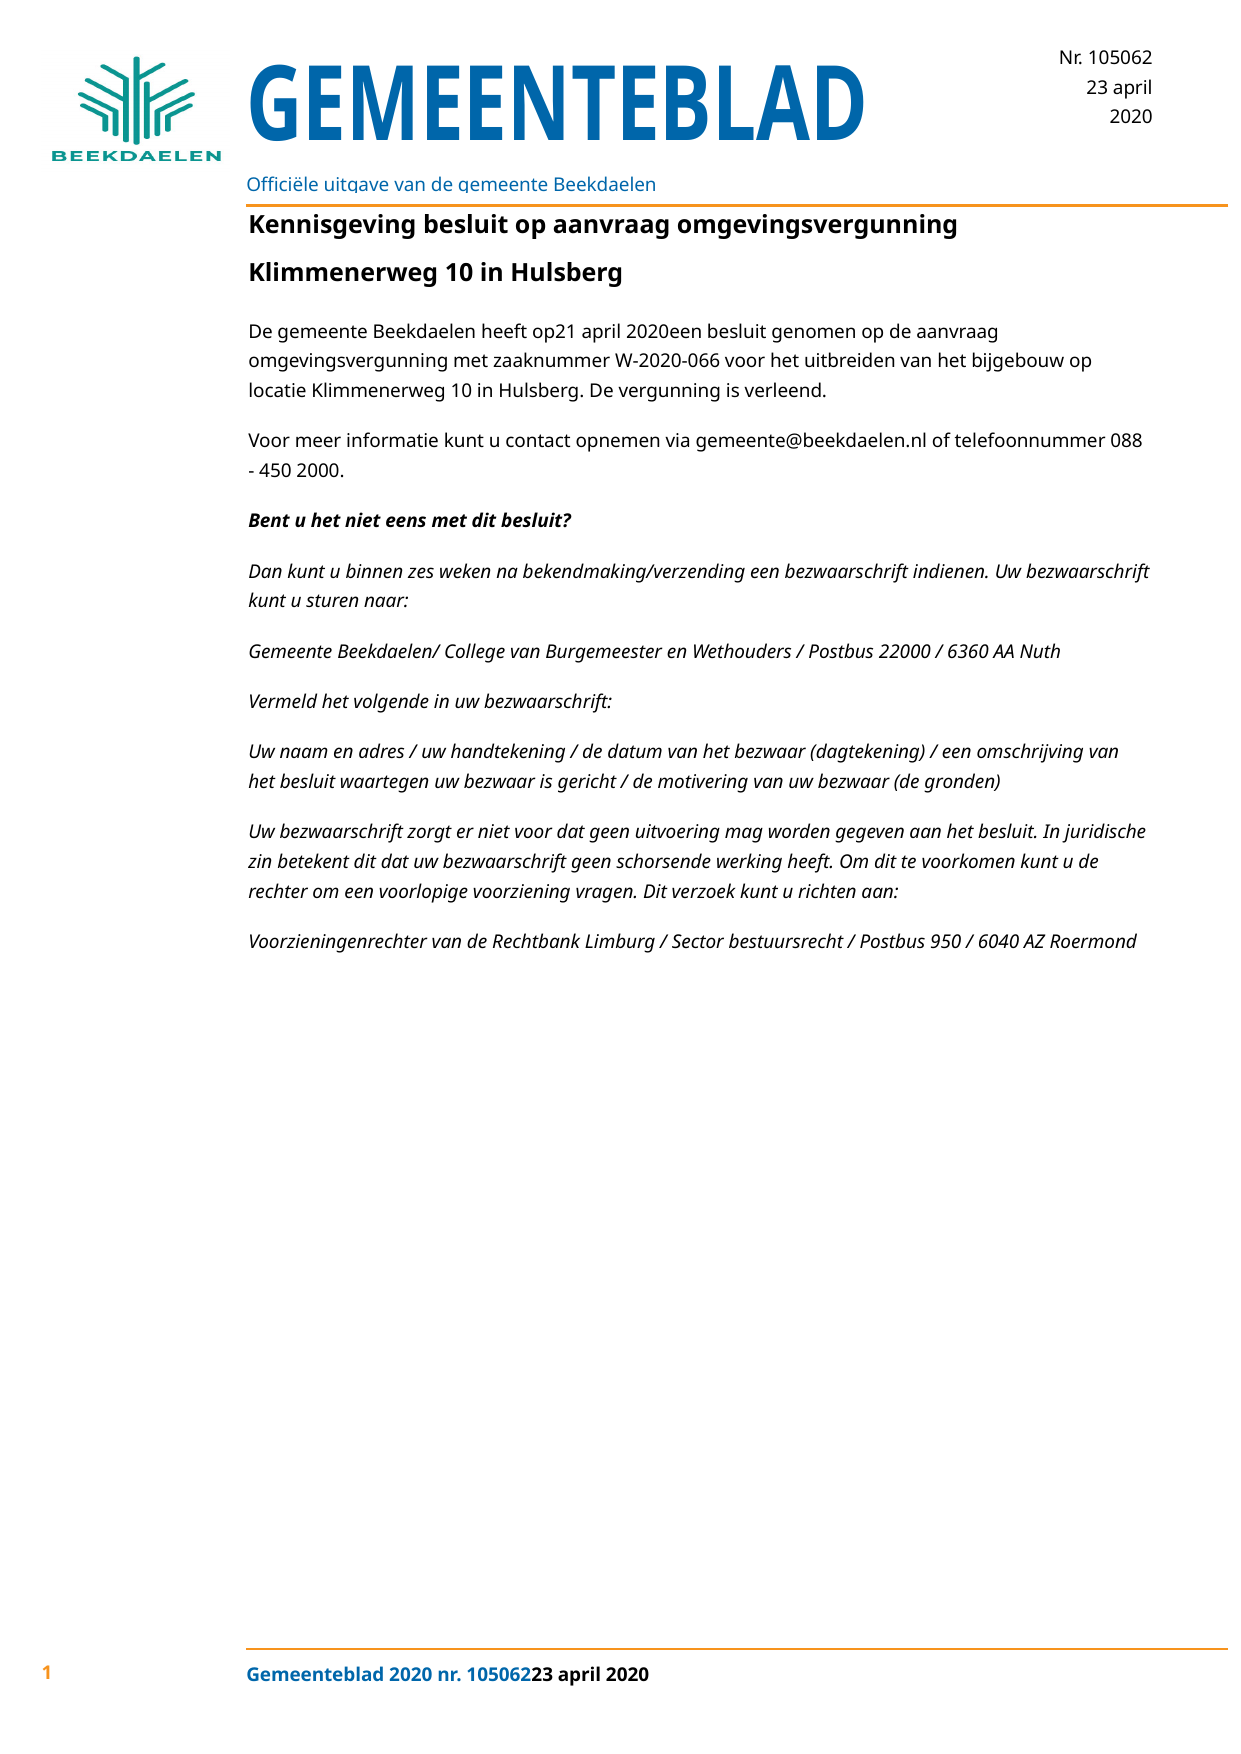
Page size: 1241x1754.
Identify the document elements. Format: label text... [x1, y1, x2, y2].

picture [41, 47, 231, 172]
text Kennisgeving besluit op aanvraag omgevingsvergunning Klimmenerweg 10 in Hulsberg [248, 207, 1152, 288]
text Bent u het niet eens met dit besluit? [248, 507, 1152, 533]
text Voorzieningenrechter van de Rechtbank Limburg / Sector bestuursrecht / Postbus 950 / 6040 AZ Roermond [248, 928, 1152, 954]
text Uw naam en adres / uw handtekening / de datum van het bezwaar (dagtekening) / een omschrijving van het besluit waartegen uw bezwaar is gericht / de motivering van uw bezwaar (de gronden) [248, 739, 1152, 794]
text Uw bezwaarschrift zorgt er niet voor dat geen uitvoering mag worden gegeven aan het besluit. In juridische zin betekent dit dat uw bezwaarschrift geen schorsende werking heeft. Om dit te voorkomen kunt u de rechter om een voorlopige voorziening vragen. Dit verzoek kunt u richten aan: [248, 819, 1152, 904]
text Voor meer informatie kunt u contact opnemen via gemeente@beekdaelen.nl of telefoonnummer 088 - 450 2000. [248, 427, 1152, 483]
text Gemeente Beekdaelen/ College van Burgemeester en Wethouders / Postbus 22000 / 6360 AA Nuth [248, 638, 1152, 664]
text De gemeente Beekdaelen heeft op21 april 2020een besluit genomen op de aanvraag omgevingsvergunning met zaaknummer W-2020-066 voor het uitbreiden van het bijgebouw op locatie Klimmenerweg 10 in Hulsberg. De vergunning is verleend. [248, 318, 1152, 403]
text Dan kunt u binnen zes weken na bekendmaking/verzending een bezwaarschrift indienen. Uw bezwaarschrift kunt u sturen naar: [248, 558, 1152, 613]
text Vermeld het volgende in uw bezwaarschrift: [248, 688, 1152, 714]
